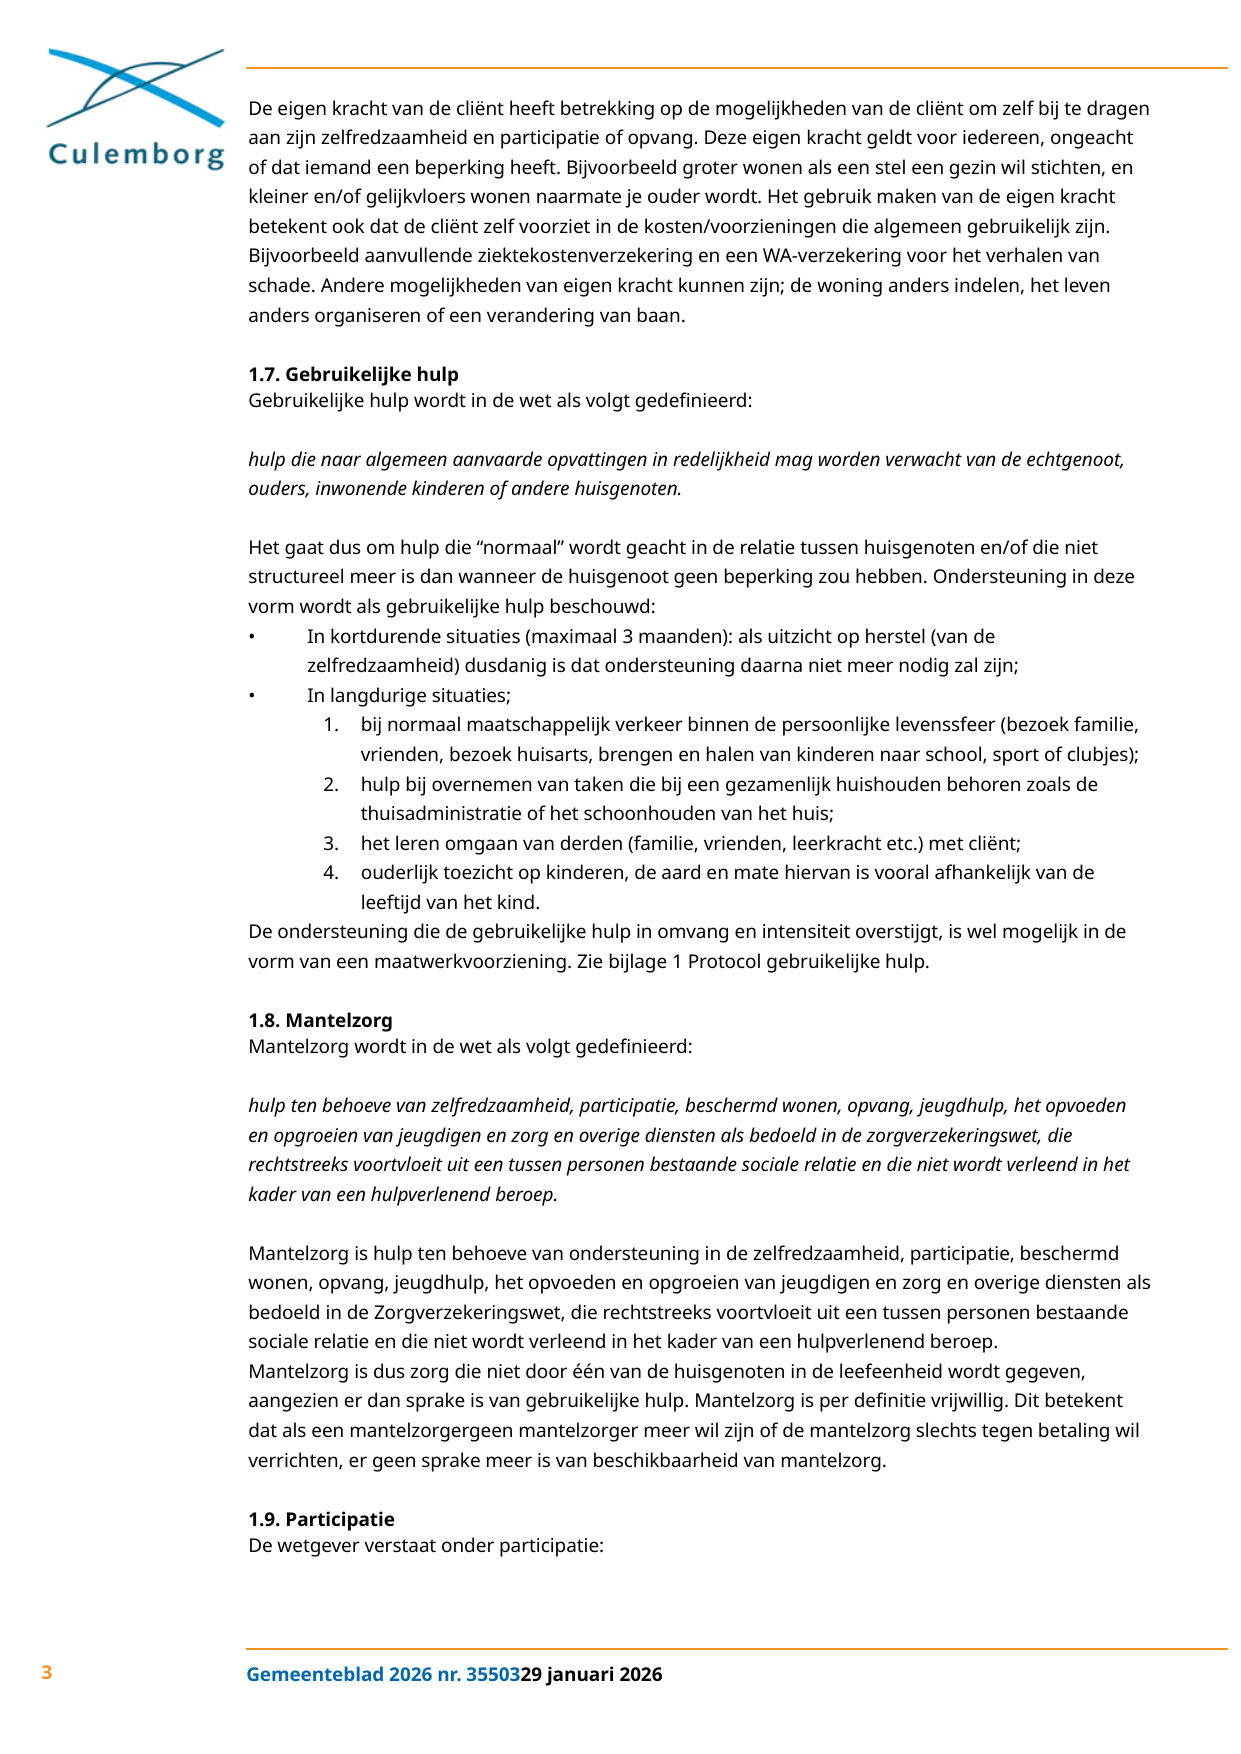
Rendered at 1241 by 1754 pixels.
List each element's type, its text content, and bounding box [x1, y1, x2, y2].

text 1.9. Participatie [248, 1506, 1152, 1532]
text Gebruikelijke hulp wordt in de wet als volgt gedefinieerd: [248, 387, 1152, 412]
list hulp bij overnemen van taken die bij een gezamenlijk huishouden behoren zoals de thuisadministratie of het schoonhouden van het huis; [323, 771, 1152, 826]
list het leren omgaan van derden (familie, vrienden, leerkracht etc.) met cliënt; [323, 830, 1152, 856]
text 1.8. Mantelzorg [248, 1007, 1152, 1033]
list ouderlijk toezicht op kinderen, de aard en mate hiervan is vooral afhankelijk van de leeftijd van het kind. [323, 859, 1152, 915]
text Mantelzorg wordt in de wet als volgt gedefinieerd: [248, 1033, 1152, 1059]
picture [41, 47, 231, 172]
list In langdurige situaties; [248, 682, 1152, 708]
text Het gaat dus om hulp die “normaal” wordt geacht in de relatie tussen huisgenoten en/of die niet structureel meer is dan wanneer de huisgenoot geen beperking zou hebben. Ondersteuning in deze vorm wordt als gebruikelijke hulp beschouwd: [248, 534, 1152, 619]
table_header hulp die naar algemeen aanvaarde opvattingen in redelijkheid mag worden verwacht van de echtgenoot, ouders, inwonende kinderen of andere huisgenoten. [248, 446, 1152, 501]
text 1.7. Gebruikelijke hulp [248, 361, 1152, 387]
table_header hulp ten behoeve van zelfredzaamheid, participatie, beschermd wonen, opvang, jeugdhulp, het opvoeden en opgroeien van jeugdigen en zorg en overige diensten als bedoeld in de zorgverzekeringswet, die rechtstreeks voortvloeit uit een tussen personen bestaande sociale relatie en die niet wordt verleend in het kader van een hulpverlenend beroep. [248, 1093, 1152, 1207]
text De eigen kracht van de cliënt heeft betrekking op de mogelijkheden van de cliënt om zelf bij te dragen aan zijn zelfredzaamheid en participatie of opvang. Deze eigen kracht geldt voor iedereen, ongeacht of dat iemand een beperking heeft. Bijvoorbeeld groter wonen als een stel een gezin wil stichten, en kleiner en/of gelijkvloers wonen naarmate je ouder wordt. Het gebruik maken van de eigen kracht betekent ook dat de cliënt zelf voorziet in de kosten/voorzieningen die algemeen gebruikelijk zijn. Bijvoorbeeld aanvullende ziektekostenverzekering en een WA-verzekering voor het verhalen van schade. Andere mogelijkheden van eigen kracht kunnen zijn; de woning anders indelen, het leven anders organiseren of een verandering van baan. [248, 95, 1152, 328]
text Mantelzorg is hulp ten behoeve van ondersteuning in de zelfredzaamheid, participatie, beschermd wonen, opvang, jeugdhulp, het opvoeden en opgroeien van jeugdigen en zorg en overige diensten als bedoeld in de Zorgverzekeringswet, die rechtstreeks voortvloeit uit een tussen personen bestaande sociale relatie en die niet wordt verleend in het kader van een hulpverlenend beroep. [248, 1240, 1152, 1354]
text Mantelzorg is dus zorg die niet door één van de huisgenoten in de leefeenheid wordt gegeven, aangezien er dan sprake is van gebruikelijke hulp. Mantelzorg is per definitie vrijwillig. Dit betekent dat als een mantelzorgergeen mantelzorger meer wil zijn of de mantelzorg slechts tegen betaling wil verrichten, er geen sprake meer is van beschikbaarheid van mantelzorg. [248, 1358, 1152, 1473]
list bij normaal maatschappelijk verkeer binnen de persoonlijke levenssfeer (bezoek familie, vrienden, bezoek huisarts, brengen en halen van kinderen naar school, sport of clubjes); [323, 712, 1152, 767]
text De ondersteuning die de gebruikelijke hulp in omvang en intensiteit overstijgt, is wel mogelijk in de vorm van een maatwerkvoorziening. Zie bijlage 1 Protocol gebruikelijke hulp. [248, 919, 1152, 974]
list In kortdurende situaties (maximaal 3 maanden): als uitzicht op herstel (van de zelfredzaamheid) dusdanig is dat ondersteuning daarna niet meer nodig zal zijn; [248, 623, 1152, 678]
text De wetgever verstaat onder participatie: [248, 1532, 1152, 1557]
